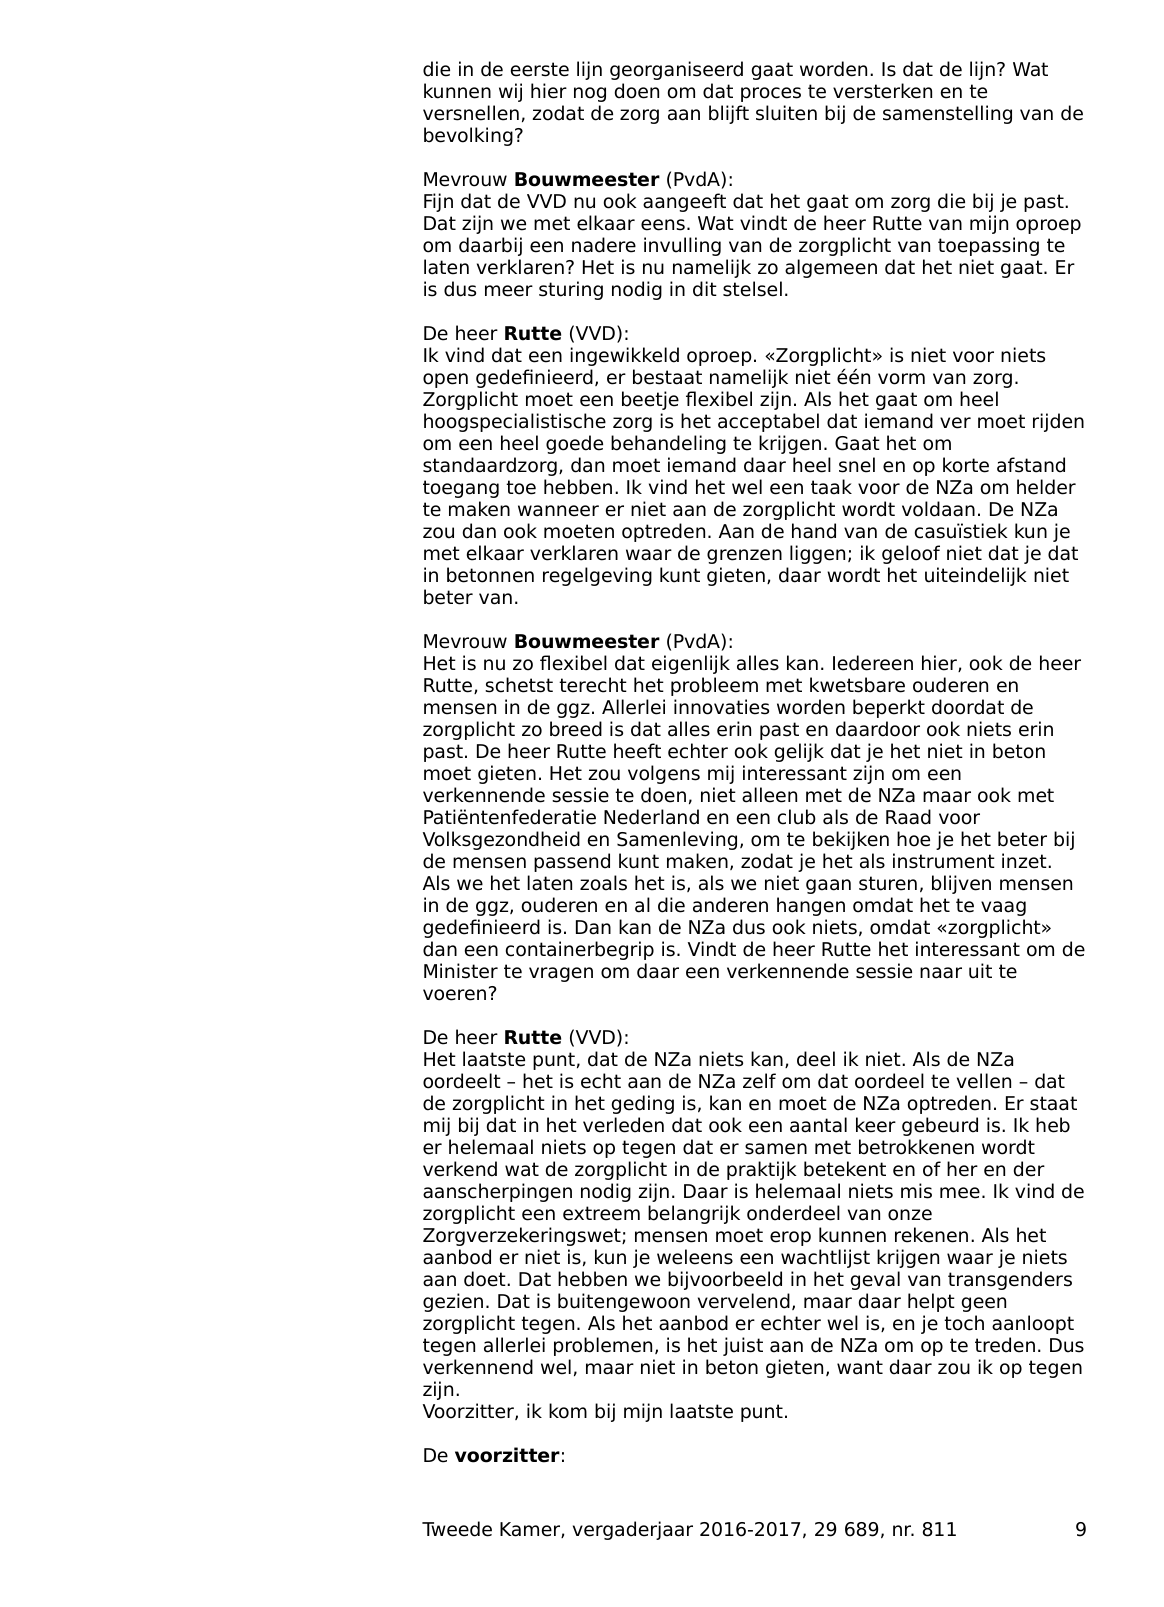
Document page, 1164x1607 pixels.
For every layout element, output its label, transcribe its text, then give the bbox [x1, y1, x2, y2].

text Ik vind dat een ingewikkeld oproep. «Zorgplicht» is niet voor niets open gedefinieerd, er bestaat namelijk niet één vorm van zorg. Zorgplicht moet een beetje flexibel zijn. Als het gaat om heel hoogspecialistische zorg is het acceptabel dat iemand ver moet rijden om een heel goede behandeling te krijgen. Gaat het om standaardzorg, dan moet iemand daar heel snel en op korte afstand toegang toe hebben. Ik vind het wel een taak voor de NZa om helder te maken wanneer er niet aan de zorgplicht wordt voldaan. De NZa zou dan ook moeten optreden. Aan de hand van de casuïstiek kun je met elkaar verklaren waar de grenzen liggen; ik geloof niet dat je dat in betonnen regelgeving kunt gieten, daar wordt het uiteindelijk niet beter van. [422, 345, 1087, 609]
text De heer Rutte (VVD): [422, 1027, 1087, 1049]
text Het is nu zo flexibel dat eigenlijk alles kan. Iedereen hier, ook de heer Rutte, schetst terecht het probleem met kwetsbare ouderen en mensen in de ggz. Allerlei innovaties worden beperkt doordat de zorgplicht zo breed is dat alles erin past en daardoor ook niets erin past. De heer Rutte heeft echter ook gelijk dat je het niet in beton moet gieten. Het zou volgens mij interessant zijn om een verkennende sessie te doen, niet alleen met de NZa maar ook met Patiëntenfederatie Nederland en een club als de Raad voor Volksgezondheid en Samenleving, om te bekijken hoe je het beter bij de mensen passend kunt maken, zodat je het als instrument inzet. Als we het laten zoals het is, als we niet gaan sturen, blijven mensen in de ggz, ouderen en al die anderen hangen omdat het te vaag gedefinieerd is. Dan kan de NZa dus ook niets, omdat «zorgplicht» dan een containerbegrip is. Vindt de heer Rutte het interessant om de Minister te vragen om daar een verkennende sessie naar uit te voeren? [422, 653, 1087, 1005]
text De heer Rutte (VVD): [422, 323, 1087, 345]
text Mevrouw Bouwmeester (PvdA): [422, 169, 1087, 191]
text Het laatste punt, dat de NZa niets kan, deel ik niet. Als de NZa oordeelt – het is echt aan de NZa zelf om dat oordeel te vellen – dat de zorgplicht in het geding is, kan en moet de NZa optreden. Er staat mij bij dat in het verleden dat ook een aantal keer gebeurd is. Ik heb er helemaal niets op tegen dat er samen met betrokkenen wordt verkend wat de zorgplicht in de praktijk betekent en of her en der aanscherpingen nodig zijn. Daar is helemaal niets mis mee. Ik vind de zorgplicht een extreem belangrijk onderdeel van onze Zorgverzekeringswet; mensen moet erop kunnen rekenen. Als het aanbod er niet is, kun je weleens een wachtlijst krijgen waar je niets aan doet. Dat hebben we bijvoorbeeld in het geval van transgenders gezien. Dat is buitengewoon vervelend, maar daar helpt geen zorgplicht tegen. Als het aanbod er echter wel is, en je toch aanloopt tegen allerlei problemen, is het juist aan de NZa om op te treden. Dus verkennend wel, maar niet in beton gieten, want daar zou ik op tegen zijn. [422, 1049, 1087, 1401]
text Voorzitter, ik kom bij mijn laatste punt. [422, 1401, 1087, 1423]
text De voorzitter: [422, 1445, 1087, 1467]
text die in de eerste lijn georganiseerd gaat worden. Is dat de lijn? Wat kunnen wij hier nog doen om dat proces te versterken en te versnellen, zodat de zorg aan blijft sluiten bij de samenstelling van de bevolking? [422, 59, 1087, 147]
text Fijn dat de VVD nu ook aangeeft dat het gaat om zorg die bij je past. Dat zijn we met elkaar eens. Wat vindt de heer Rutte van mijn oproep om daarbij een nadere invulling van de zorgplicht van toepassing te laten verklaren? Het is nu namelijk zo algemeen dat het niet gaat. Er is dus meer sturing nodig in dit stelsel. [422, 191, 1087, 301]
text Mevrouw Bouwmeester (PvdA): [422, 631, 1087, 653]
